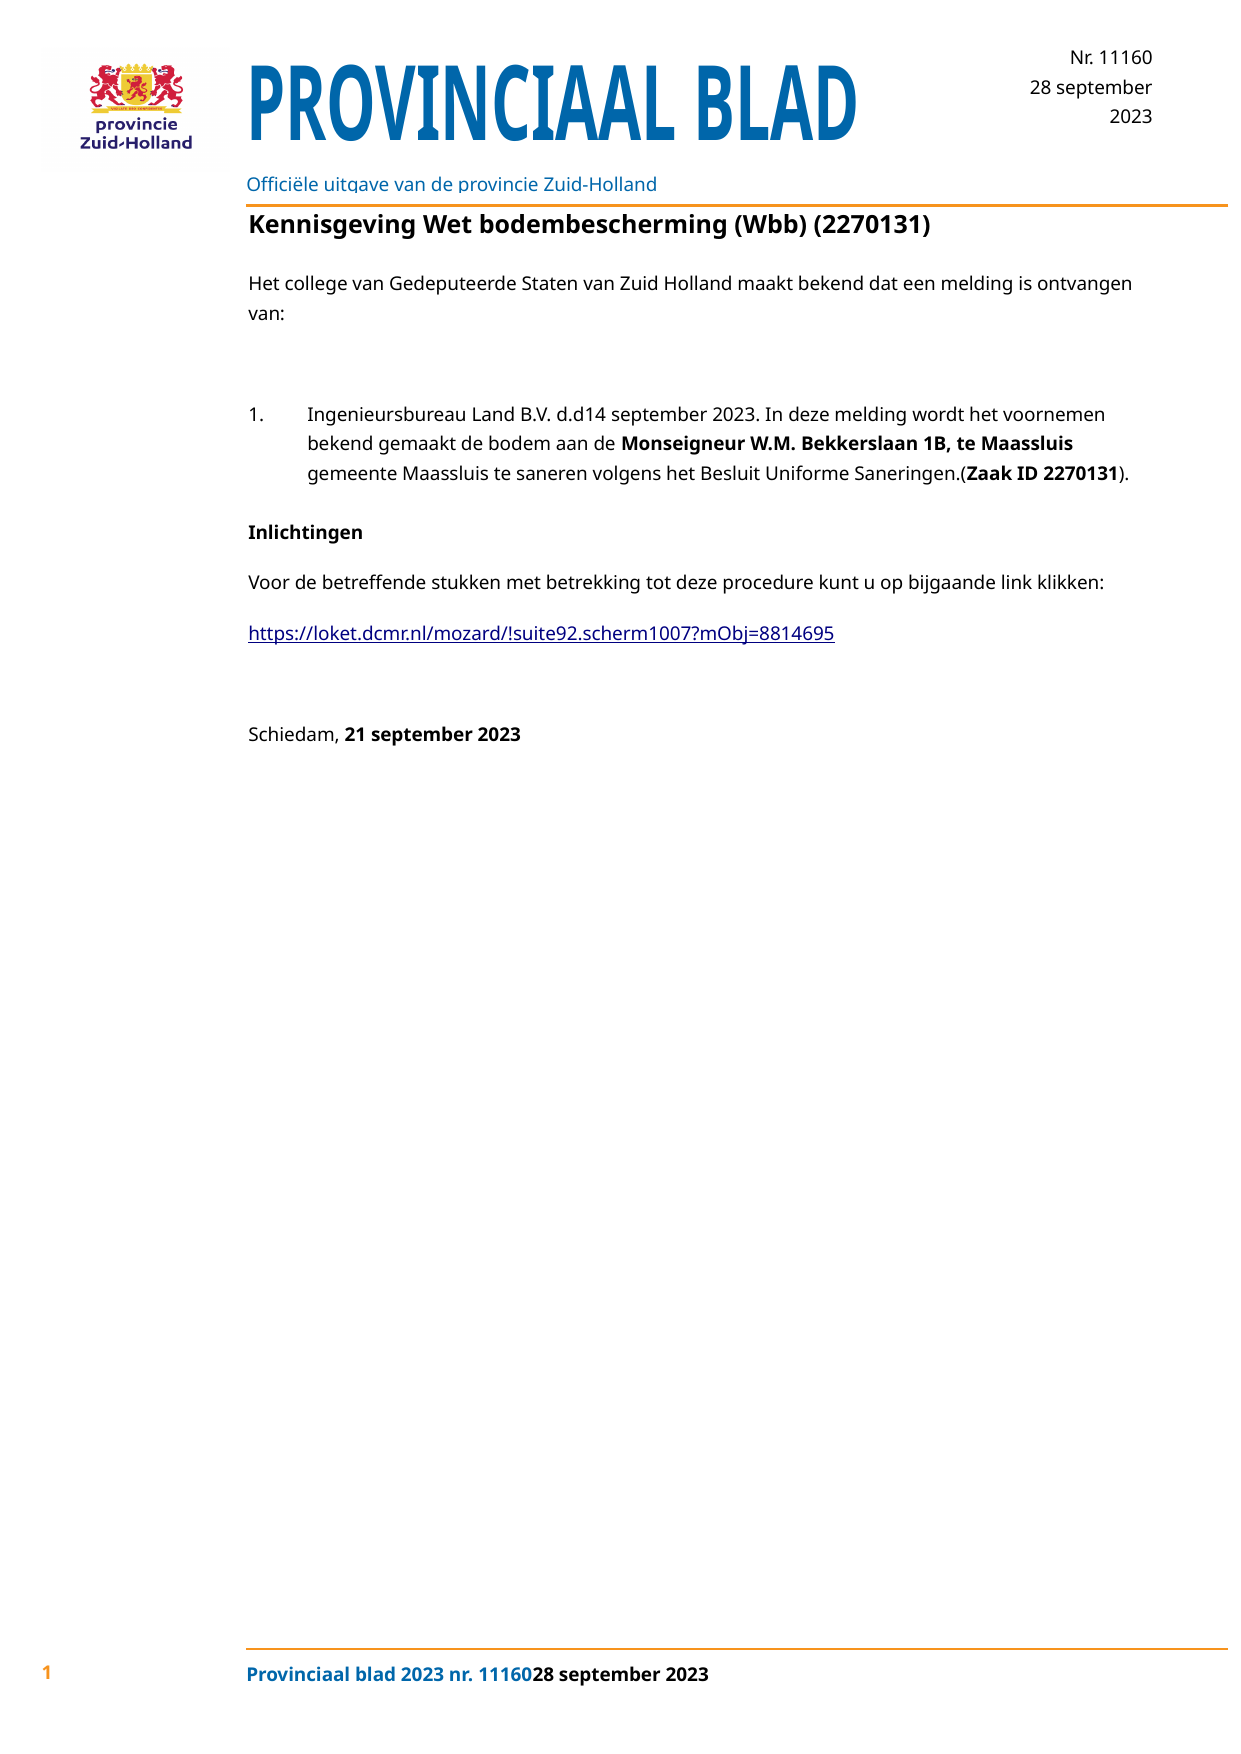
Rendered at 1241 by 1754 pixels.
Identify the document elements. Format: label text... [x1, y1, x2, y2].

picture [41, 47, 231, 172]
text Kennisgeving Wet bodembescherming (Wbb) (2270131) [248, 207, 1152, 241]
text Het college van Gedeputeerde Staten van Zuid Holland maakt bekend dat een melding is ontvangen van: [248, 270, 1152, 326]
text Voor de betreffende stukken met betrekking tot deze procedure kunt u op bijgaande link klikken: [248, 569, 1152, 595]
text Schiedam, 21 september 2023 [248, 721, 1152, 746]
list Ingenieursbureau Land B.V. d.d14 september 2023. In deze melding wordt het voornemen bekend gemaakt de bodem aan de Monseigneur W.M. Bekkerslaan 1B, te Maassluis gemeente Maassluis te saneren volgens het Besluit Uniforme Saneringen.(Zaak ID 2270131). [248, 401, 1152, 486]
text https://loket.dcmr.nl/mozard/!suite92.scherm1007?mObj=8814695 [248, 620, 1152, 646]
text Inlichtingen [248, 519, 1152, 545]
